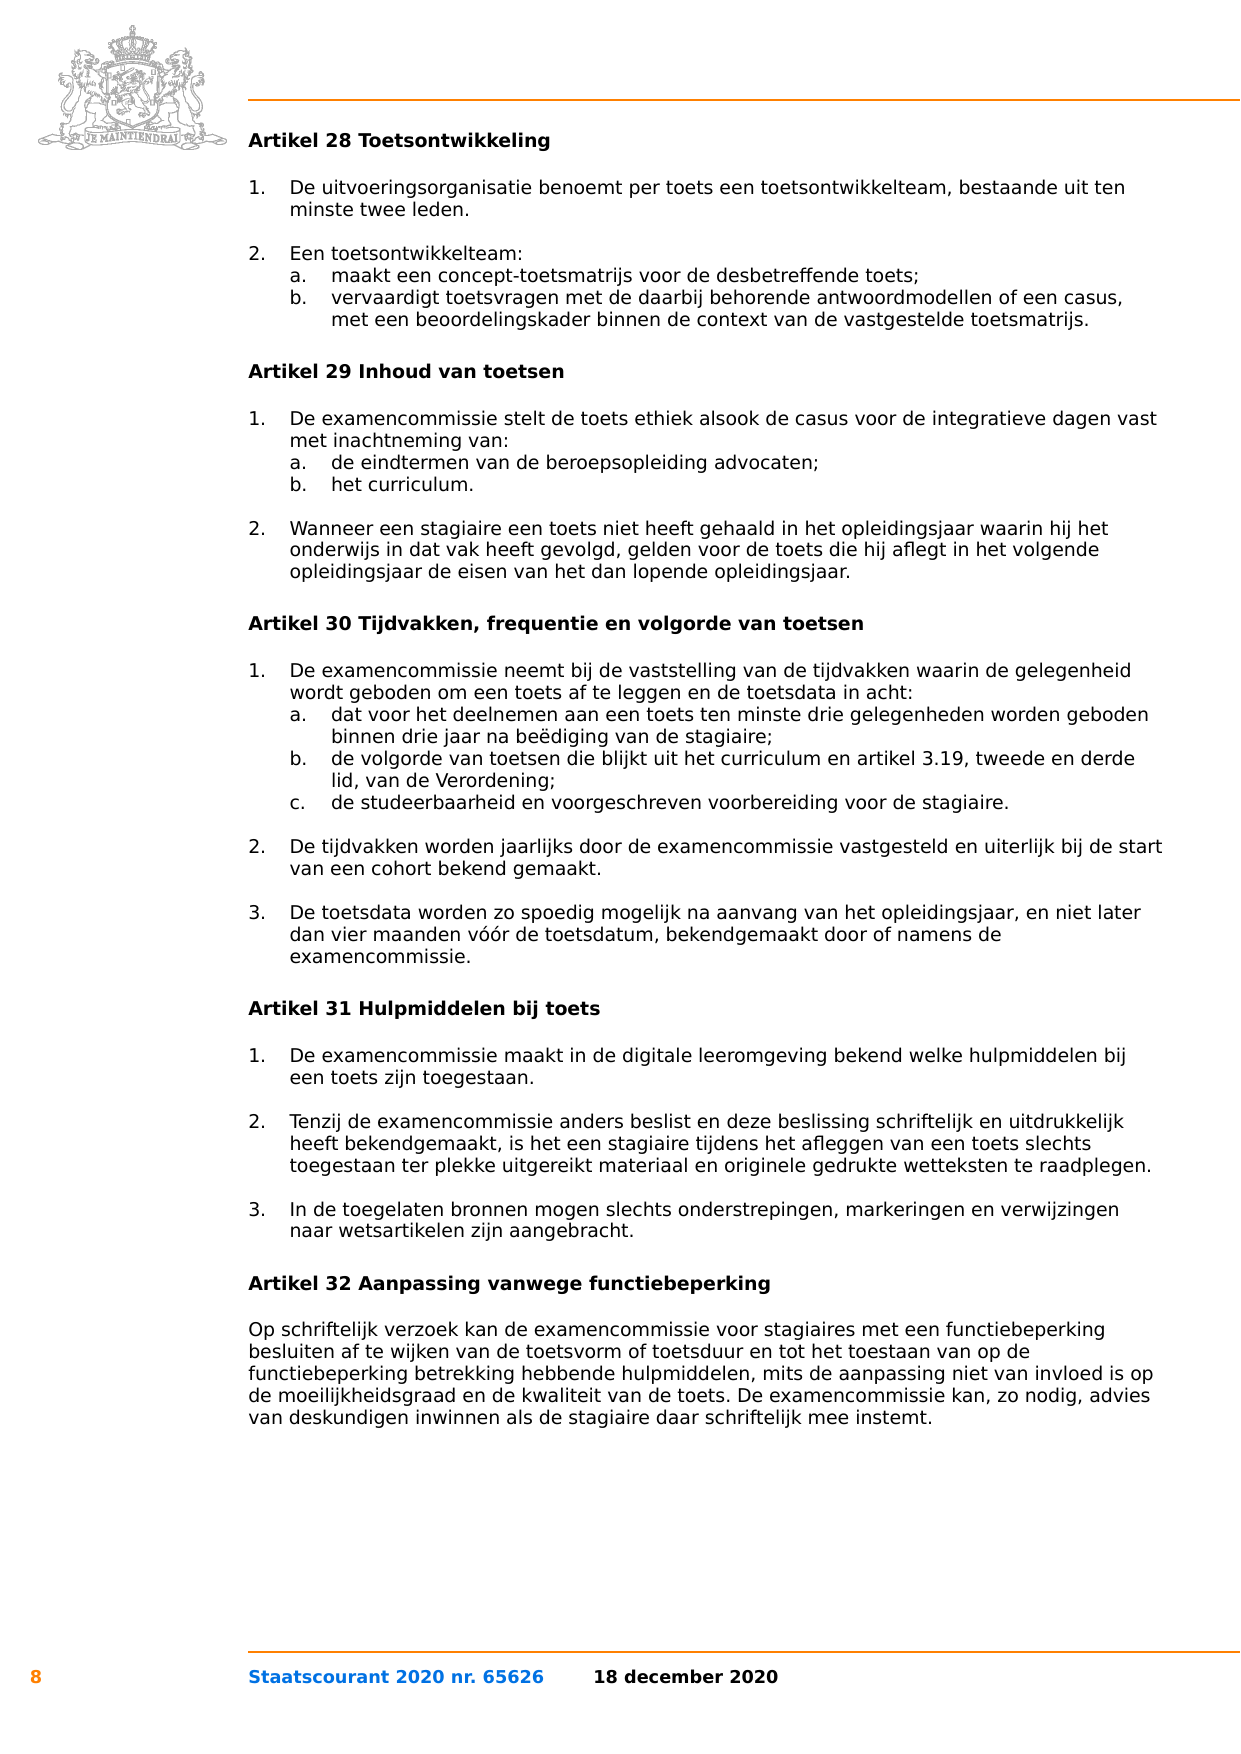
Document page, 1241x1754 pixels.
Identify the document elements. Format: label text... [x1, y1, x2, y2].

text a. maakt een concept-toetsmatrijs voor de desbetreffende toets; [289, 265, 1163, 287]
subtitle Artikel 29 Inhoud van toetsen [248, 361, 1163, 383]
subtitle Artikel 30 Tijdvakken, frequentie en volgorde van toetsen [248, 613, 1163, 635]
picture [38, 25, 227, 150]
text Op schriftelijk verzoek kan de examencommissie voor stagiaires met een functiebeperking besluiten af te wijken van de toetsvorm of toetsduur en tot het toestaan van op de functiebeperking betrekking hebbende hulpmiddelen, mits de aanpassing niet van invloed is op de moeilijkheidsgraad en de kwaliteit van de toets. De examencommissie kan, zo nodig, advies van deskundigen inwinnen als de stagiaire daar schriftelijk mee instemt. [248, 1319, 1163, 1429]
text b. de volgorde van toetsen die blijkt uit het curriculum en artikel 3.19, tweede en derde lid, van de Verordening; [289, 748, 1163, 792]
text b. vervaardigt toetsvragen met de daarbij behorende antwoordmodellen of een casus, met een beoordelingskader binnen de context van de vastgestelde toetsmatrijs. [289, 287, 1163, 331]
text a. de eindtermen van de beroepsopleiding advocaten; [289, 452, 1163, 473]
text 2. Tenzij de examencommissie anders beslist en deze beslissing schriftelijk en uitdrukkelijk heeft bekendgemaakt, is het een stagiaire tijdens het afleggen van een toets slechts toegestaan ter plekke uitgereikt materiaal en originele gedrukte wetteksten te raadplegen. [248, 1111, 1163, 1177]
text 3. In de toegelaten bronnen mogen slechts onderstrepingen, markeringen en verwijzingen naar wetsartikelen zijn aangebracht. [248, 1198, 1163, 1242]
text b. het curriculum. [289, 473, 1163, 496]
text 1. De examencommissie stelt de toets ethiek alsook de casus voor de integratieve dagen vast met inachtneming van: [248, 408, 1163, 452]
text 3. De toetsdata worden zo spoedig mogelijk na aanvang van het opleidingsjaar, en niet later dan vier maanden vóór de toetsdatum, bekendgemaakt door of namens de examencommissie. [248, 902, 1163, 968]
subtitle Artikel 31 Hulpmiddelen bij toets [248, 998, 1163, 1020]
text 1. De examencommissie maakt in de digitale leeromgeving bekend welke hulpmiddelen bij een toets zijn toegestaan. [248, 1045, 1163, 1089]
text 2. Wanneer een stagiaire een toets niet heeft gehaald in het opleidingsjaar waarin hij het onderwijs in dat vak heeft gevolgd, gelden voor de toets die hij aflegt in het volgende opleidingsjaar de eisen van het dan lopende opleidingsjaar. [248, 517, 1163, 583]
text 1. De uitvoeringsorganisatie benoemt per toets een toetsontwikkelteam, bestaande uit ten minste twee leden. [248, 177, 1163, 221]
text 2. Een toetsontwikkelteam: [248, 243, 1163, 265]
text a. dat voor het deelnemen aan een toets ten minste drie gelegenheden worden geboden binnen drie jaar na beëdiging van de stagiaire; [289, 704, 1163, 748]
subtitle Artikel 28 Toetsontwikkeling [248, 130, 1163, 152]
text 2. De tijdvakken worden jaarlijks door de examencommissie vastgesteld en uiterlijk bij de start van een cohort bekend gemaakt. [248, 836, 1163, 880]
text c. de studeerbaarheid en voorgeschreven voorbereiding voor de stagiaire. [289, 792, 1163, 814]
text 1. De examencommissie neemt bij de vaststelling van de tijdvakken waarin de gelegenheid wordt geboden om een toets af te leggen en de toetsdata in acht: [248, 660, 1163, 704]
subtitle Artikel 32 Aanpassing vanwege functiebeperking [248, 1272, 1163, 1294]
